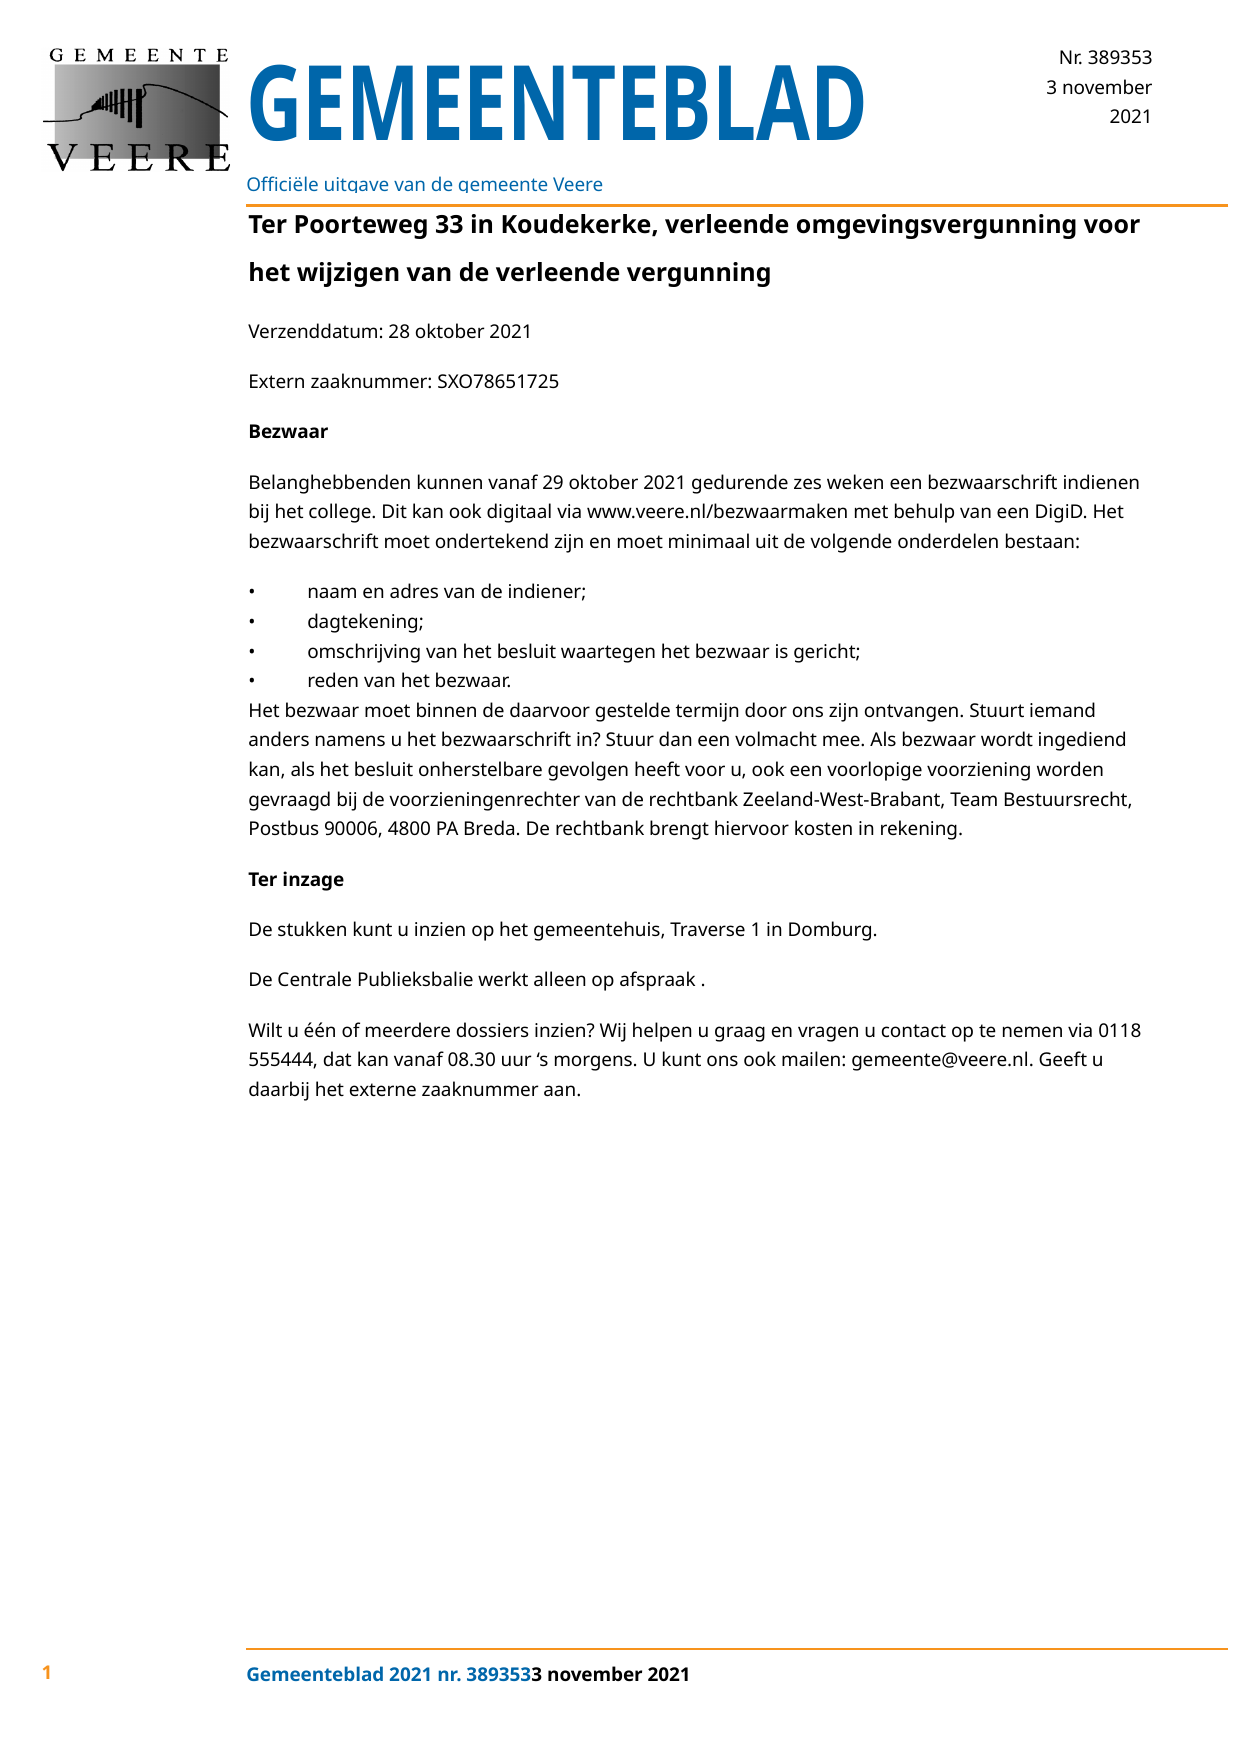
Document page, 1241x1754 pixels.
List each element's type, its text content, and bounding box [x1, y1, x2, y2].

picture [41, 47, 231, 172]
text Verzenddatum: 28 oktober 2021 [248, 318, 1152, 344]
text Bezwaar [248, 419, 1152, 444]
text Wilt u één of meerdere dossiers inzien? Wij helpen u graag en vragen u contact op te nemen via 0118 555444, dat kan vanaf 08.30 uur ‘s morgens. U kunt ons ook mailen: gemeente@veere.nl. Geeft u daarbij het externe zaaknummer aan. [248, 1017, 1152, 1102]
list naam en adres van de indiener; [248, 579, 1152, 604]
list reden van het bezwaar. [248, 667, 1152, 693]
text De Centrale Publieksbalie werkt alleen op afspraak . [248, 967, 1152, 992]
text Ter Poorteweg 33 in Koudekerke, verleende omgevingsvergunning voor het wijzigen van de verleende vergunning [248, 207, 1152, 288]
list dagtekening; [248, 608, 1152, 634]
list omschrijving van het besluit waartegen het bezwaar is gericht; [248, 638, 1152, 664]
text Ter inzage [248, 866, 1152, 892]
text Belanghebbenden kunnen vanaf 29 oktober 2021 gedurende zes weken een bezwaarschrift indienen bij het college. Dit kan ook digitaal via www.veere.nl/bezwaarmaken met behulp van een DigiD. Het bezwaarschrift moet ondertekend zijn en moet minimaal uit de volgende onderdelen bestaan: [248, 469, 1152, 554]
text Het bezwaar moet binnen de daarvoor gestelde termijn door ons zijn ontvangen. Stuurt iemand anders namens u het bezwaarschrift in? Stuur dan een volmacht mee. Als bezwaar wordt ingediend kan, als het besluit onherstelbare gevolgen heeft voor u, ook een voorlopige voorziening worden gevraagd bij de voorzieningenrechter van de rechtbank Zeeland-West-Brabant, Team Bestuursrecht, Postbus 90006, 4800 PA Breda. De rechtbank brengt hiervoor kosten in rekening. [248, 697, 1152, 841]
text Extern zaaknummer: SXO78651725 [248, 368, 1152, 394]
text De stukken kunt u inzien op het gemeentehuis, Traverse 1 in Domburg. [248, 916, 1152, 942]
